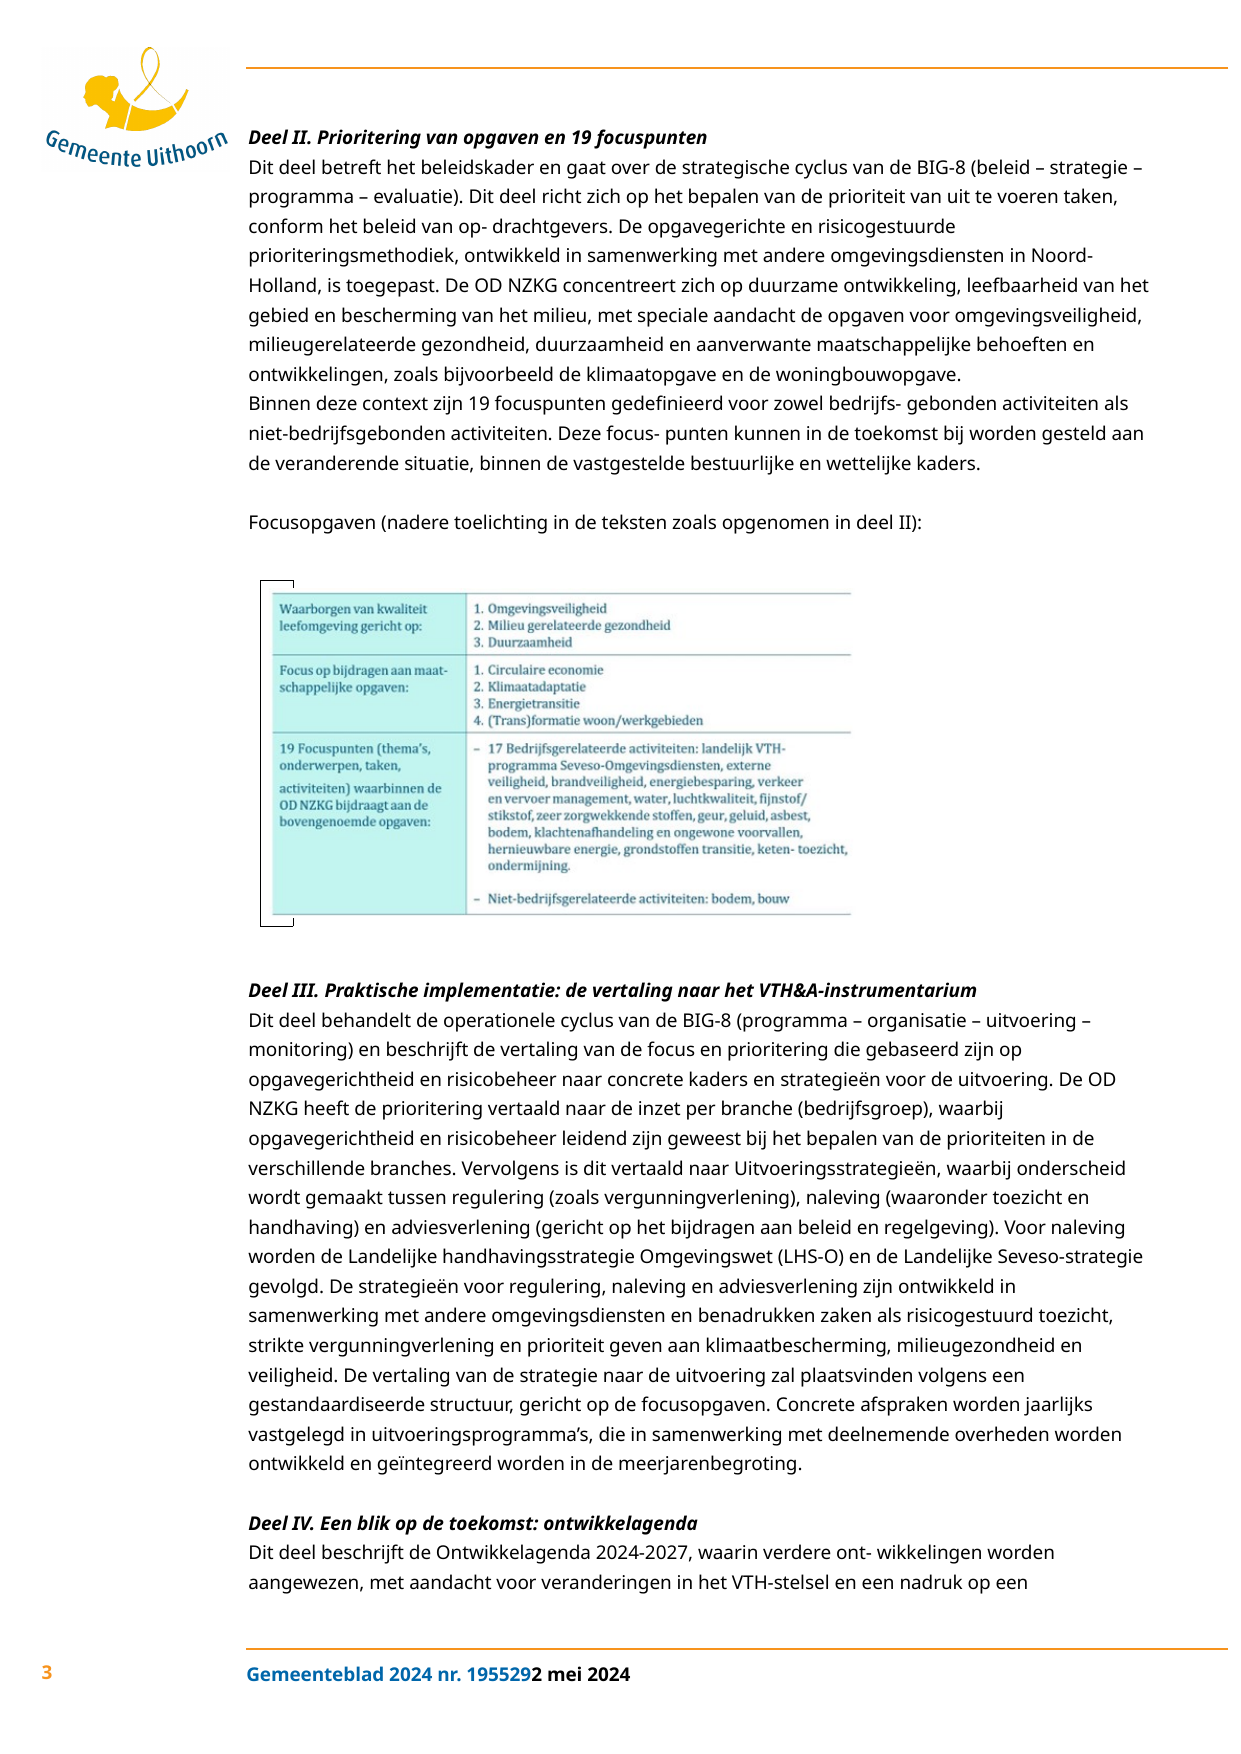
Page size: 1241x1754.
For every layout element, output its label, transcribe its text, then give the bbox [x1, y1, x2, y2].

text Deel IV. Een blik op de toekomst: ontwikkelagenda [248, 1510, 1152, 1535]
text Dit deel behandelt de operationele cyclus van de BIG-8 (programma – organisatie – uitvoering – monitoring) en beschrijft de vertaling van de focus en prioritering die gebaseerd zijn op opgavegerichtheid en risicobeheer naar concrete kaders en strategieën voor de uitvoering. De OD NZKG heeft de prioritering vertaald naar de inzet per branche (bedrijfsgroep), waarbij opgavegerichtheid en risicobeheer leidend zijn geweest bij het bepalen van de prioriteiten in de verschillende branches. Vervolgens is dit vertaald naar Uitvoeringsstrategieën, waarbij onderscheid wordt gemaakt tussen regulering (zoals vergunningverlening), naleving (waaronder toezicht en handhaving) en adviesverlening (gericht op het bijdragen aan beleid en regelgeving). Voor naleving worden de Landelijke handhavingsstrategie Omgevingswet (LHS-O) en de Landelijke Seveso-strategie gevolgd. De strategieën voor regulering, naleving en adviesverlening zijn ontwikkeld in samenwerking met andere omgevingsdiensten en benadrukken zaken als risicogestuurd toezicht, strikte vergunningverlening en prioriteit geven aan klimaatbescherming, milieugezondheid en veiligheid. De vertaling van de strategie naar de uitvoering zal plaatsvinden volgens een gestandaardiseerde structuur, gericht op de focusopgaven. Concrete afspraken worden jaarlijks vastgelegd in uitvoeringsprogramma’s, die in samenwerking met deelnemende overheden worden ontwikkeld en geïntegreerd worden in de meerjarenbegroting. [248, 1007, 1152, 1476]
text Binnen deze context zijn 19 focuspunten gedefinieerd voor zowel bedrijfs- gebonden activiteiten als niet-bedrijfsgebonden activiteiten. Deze focus- punten kunnen in de toekomst bij worden gesteld aan de veranderende situatie, binnen de vastgestelde bestuurlijke en wettelijke kaders. [248, 391, 1152, 476]
text Deel III. Praktische implementatie: de vertaling naar het VTH&A-instrumentarium [248, 977, 1152, 1003]
text Focusopgaven (nadere toelichting in de teksten zoals opgenomen in deel II): [248, 509, 1152, 535]
text Dit deel betreft het beleidskader en gaat over de strategische cyclus van de BIG-8 (beleid – strategie – programma – evaluatie). Dit deel richt zich op het bepalen van de prioriteit van uit te voeren taken, conform het beleid van op- drachtgevers. De opgavegerichte en risicogestuurde prioriteringsmethodiek, ontwikkeld in samenwerking met andere omgevingsdiensten in Noord-Holland, is toegepast. De OD NZKG concentreert zich op duurzame ontwikkeling, leefbaarheid van het gebied en bescherming van het milieu, met speciale aandacht de opgaven voor omgevingsveiligheid, milieugerelateerde gezondheid, duurzaamheid en aanverwante maatschappelijke behoeften en ontwikkelingen, zoals bijvoorbeeld de klimaatopgave en de woningbouwopgave. [248, 154, 1152, 387]
text Deel II. Prioritering van opgaven en 19 focuspunten [248, 124, 1152, 150]
text Dit deel beschrijft de Ontwikkelagenda 2024-2027, waarin verdere ont- wikkelingen worden aangewezen, met aandacht voor veranderingen in het VTH-stelsel en een nadruk op een [248, 1539, 1152, 1594]
picture [268, 588, 860, 918]
picture [41, 47, 231, 172]
